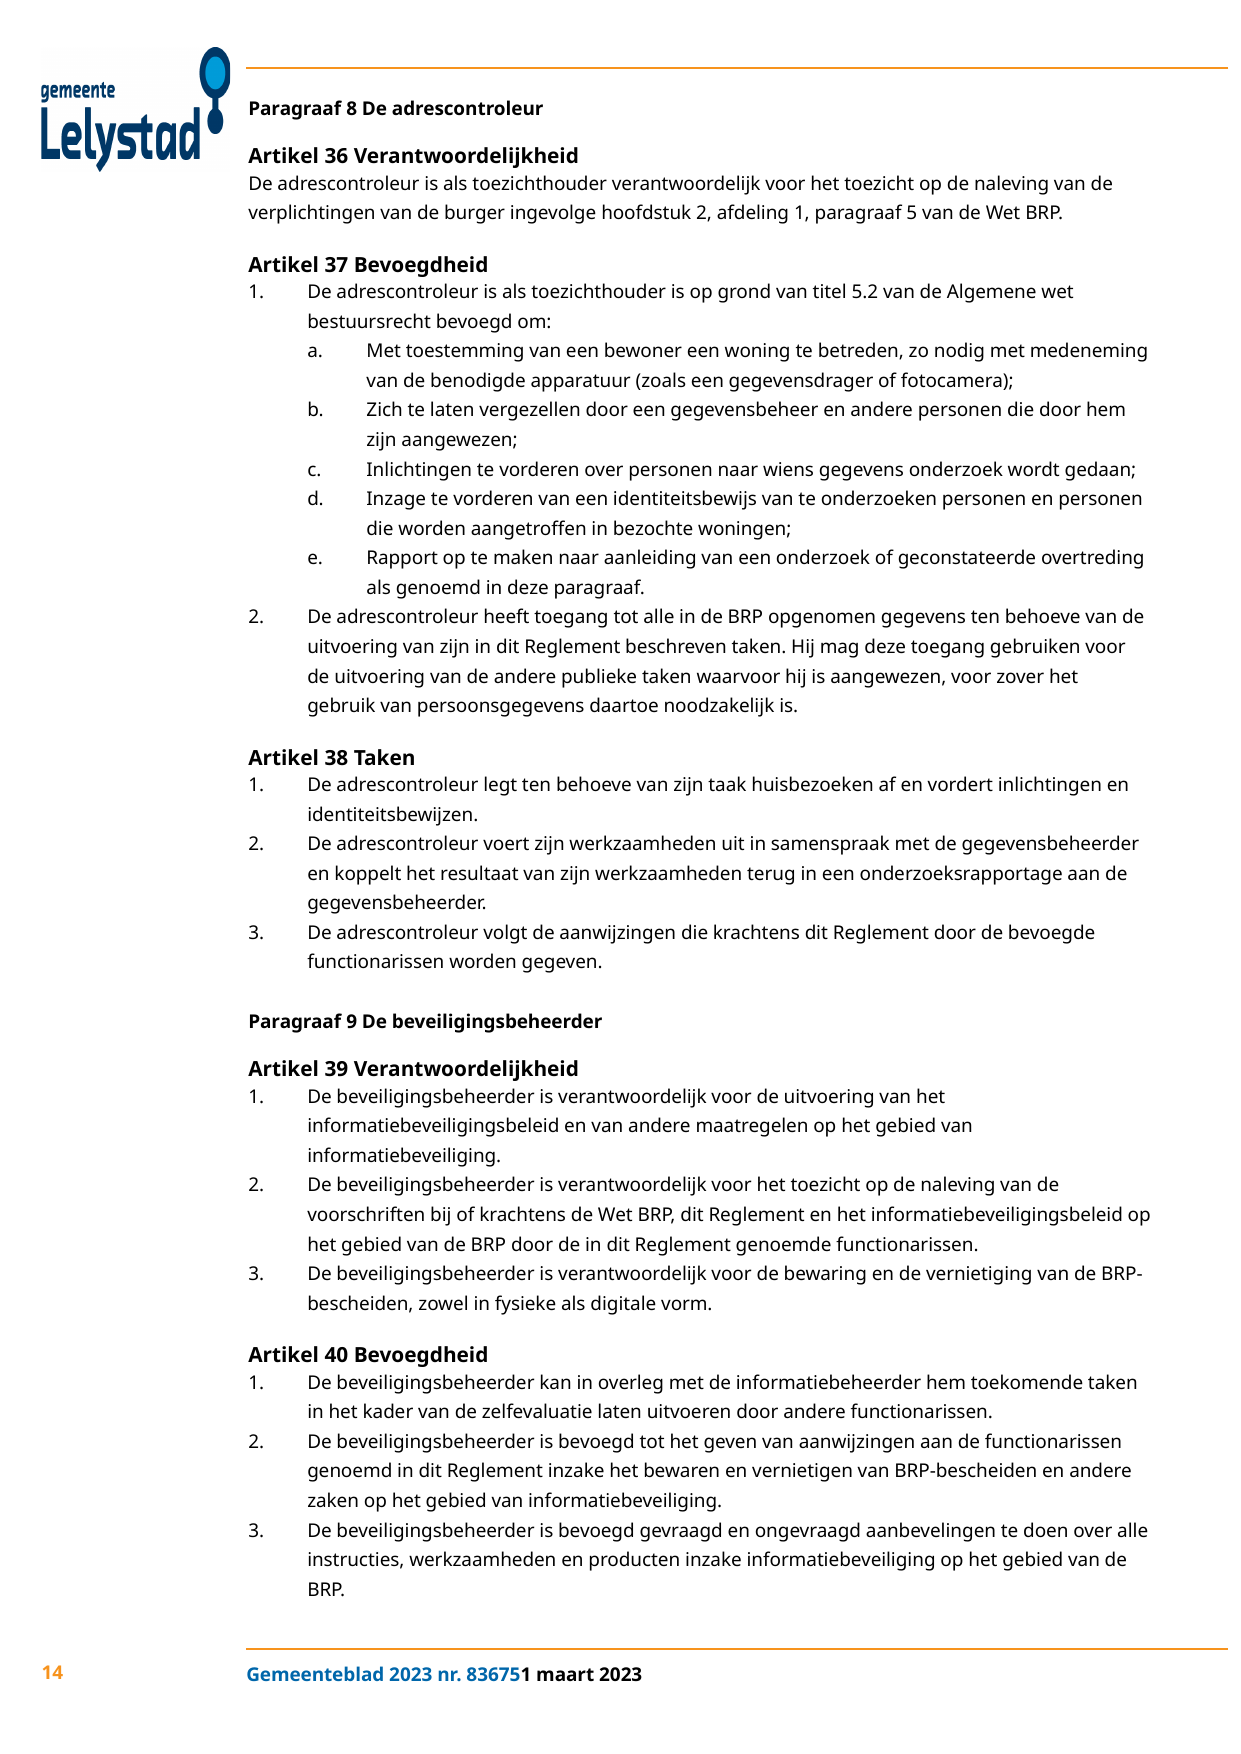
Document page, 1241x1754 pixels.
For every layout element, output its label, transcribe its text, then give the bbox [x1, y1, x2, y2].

list De beveiligingsbeheerder is verantwoordelijk voor het toezicht op de naleving van de voorschriften bij of krachtens de Wet BRP, dit Reglement en het informatiebeveiligingsbeleid op het gebied van de BRP door de in dit Reglement genoemde functionarissen. [248, 1172, 1152, 1257]
list Inlichtingen te vorderen over personen naar wiens gegevens onderzoek wordt gedaan; [307, 456, 1152, 481]
list De beveiligingsbeheerder is bevoegd gevraagd en ongevraagd aanbevelingen te doen over alle instructies, werkzaamheden en producten inzake informatiebeveiliging op het gebied van de BRP. [248, 1517, 1152, 1602]
list De adrescontroleur heeft toegang tot alle in de BRP opgenomen gegevens ten behoeve van de uitvoering van zijn in dit Reglement beschreven taken. Hij mag deze toegang gebruiken voor de uitvoering van de andere publieke taken waarvoor hij is aangewezen, voor zover het gebruik van persoonsgegevens daartoe noodzakelijk is. [248, 604, 1152, 718]
text Artikel 36 Verantwoordelijkheid [248, 141, 1152, 170]
text Artikel 40 Bevoegdheid [248, 1340, 1152, 1369]
list Rapport op te maken naar aanleiding van een onderzoek of geconstateerde overtreding als genoemd in deze paragraaf. [307, 544, 1152, 600]
picture [41, 47, 231, 172]
list De beveiligingsbeheerder is verantwoordelijk voor de bewaring en de vernietiging van de BRP-bescheiden, zowel in fysieke als digitale vorm. [248, 1260, 1152, 1316]
text Artikel 39 Verantwoordelijkheid [248, 1054, 1152, 1083]
list De adrescontroleur is als toezichthouder is op grond van titel 5.2 van de Algemene wet bestuursrecht bevoegd om: [248, 278, 1152, 333]
text Artikel 37 Bevoegdheid [248, 250, 1152, 278]
text Paragraaf 8 De adrescontroleur [248, 95, 1152, 121]
list De adrescontroleur voert zijn werkzaamheden uit in samenspraak met de gegevensbeheerder en koppelt het resultaat van zijn werkzaamheden terug in een onderzoeksrapportage aan de gegevensbeheerder. [248, 830, 1152, 915]
list Zich te laten vergezellen door een gegevensbeheer en andere personen die door hem zijn aangewezen; [307, 397, 1152, 452]
text Paragraaf 9 De beveiligingsbeheerder [248, 1008, 1152, 1034]
text Artikel 38 Taken [248, 743, 1152, 771]
list De adrescontroleur legt ten behoeve van zijn taak huisbezoeken af en vordert inlichtingen en identiteitsbewijzen. [248, 771, 1152, 827]
list Met toestemming van een bewoner een woning te betreden, zo nodig met medeneming van de benodigde apparatuur (zoals een gegevensdrager of fotocamera); [307, 337, 1152, 393]
list De adrescontroleur volgt de aanwijzingen die krachtens dit Reglement door de bevoegde functionarissen worden gegeven. [248, 919, 1152, 974]
text De adrescontroleur is als toezichthouder verantwoordelijk voor het toezicht op de naleving van de verplichtingen van de burger ingevolge hoofdstuk 2, afdeling 1, paragraaf 5 van de Wet BRP. [248, 170, 1152, 225]
list De beveiligingsbeheerder kan in overleg met de informatiebeheerder hem toekomende taken in het kader van de zelfevaluatie laten uitvoeren door andere functionarissen. [248, 1369, 1152, 1424]
list Inzage te vorderen van een identiteitsbewijs van te onderzoeken personen en personen die worden aangetroffen in bezochte woningen; [307, 485, 1152, 541]
list De beveiligingsbeheerder is bevoegd tot het geven van aanwijzingen aan de functionarissen genoemd in dit Reglement inzake het bewaren en vernietigen van BRP-bescheiden en andere zaken op het gebied van informatiebeveiliging. [248, 1428, 1152, 1513]
list De beveiligingsbeheerder is verantwoordelijk voor de uitvoering van het informatiebeveiligingsbeleid en van andere maatregelen op het gebied van informatiebeveiliging. [248, 1083, 1152, 1168]
